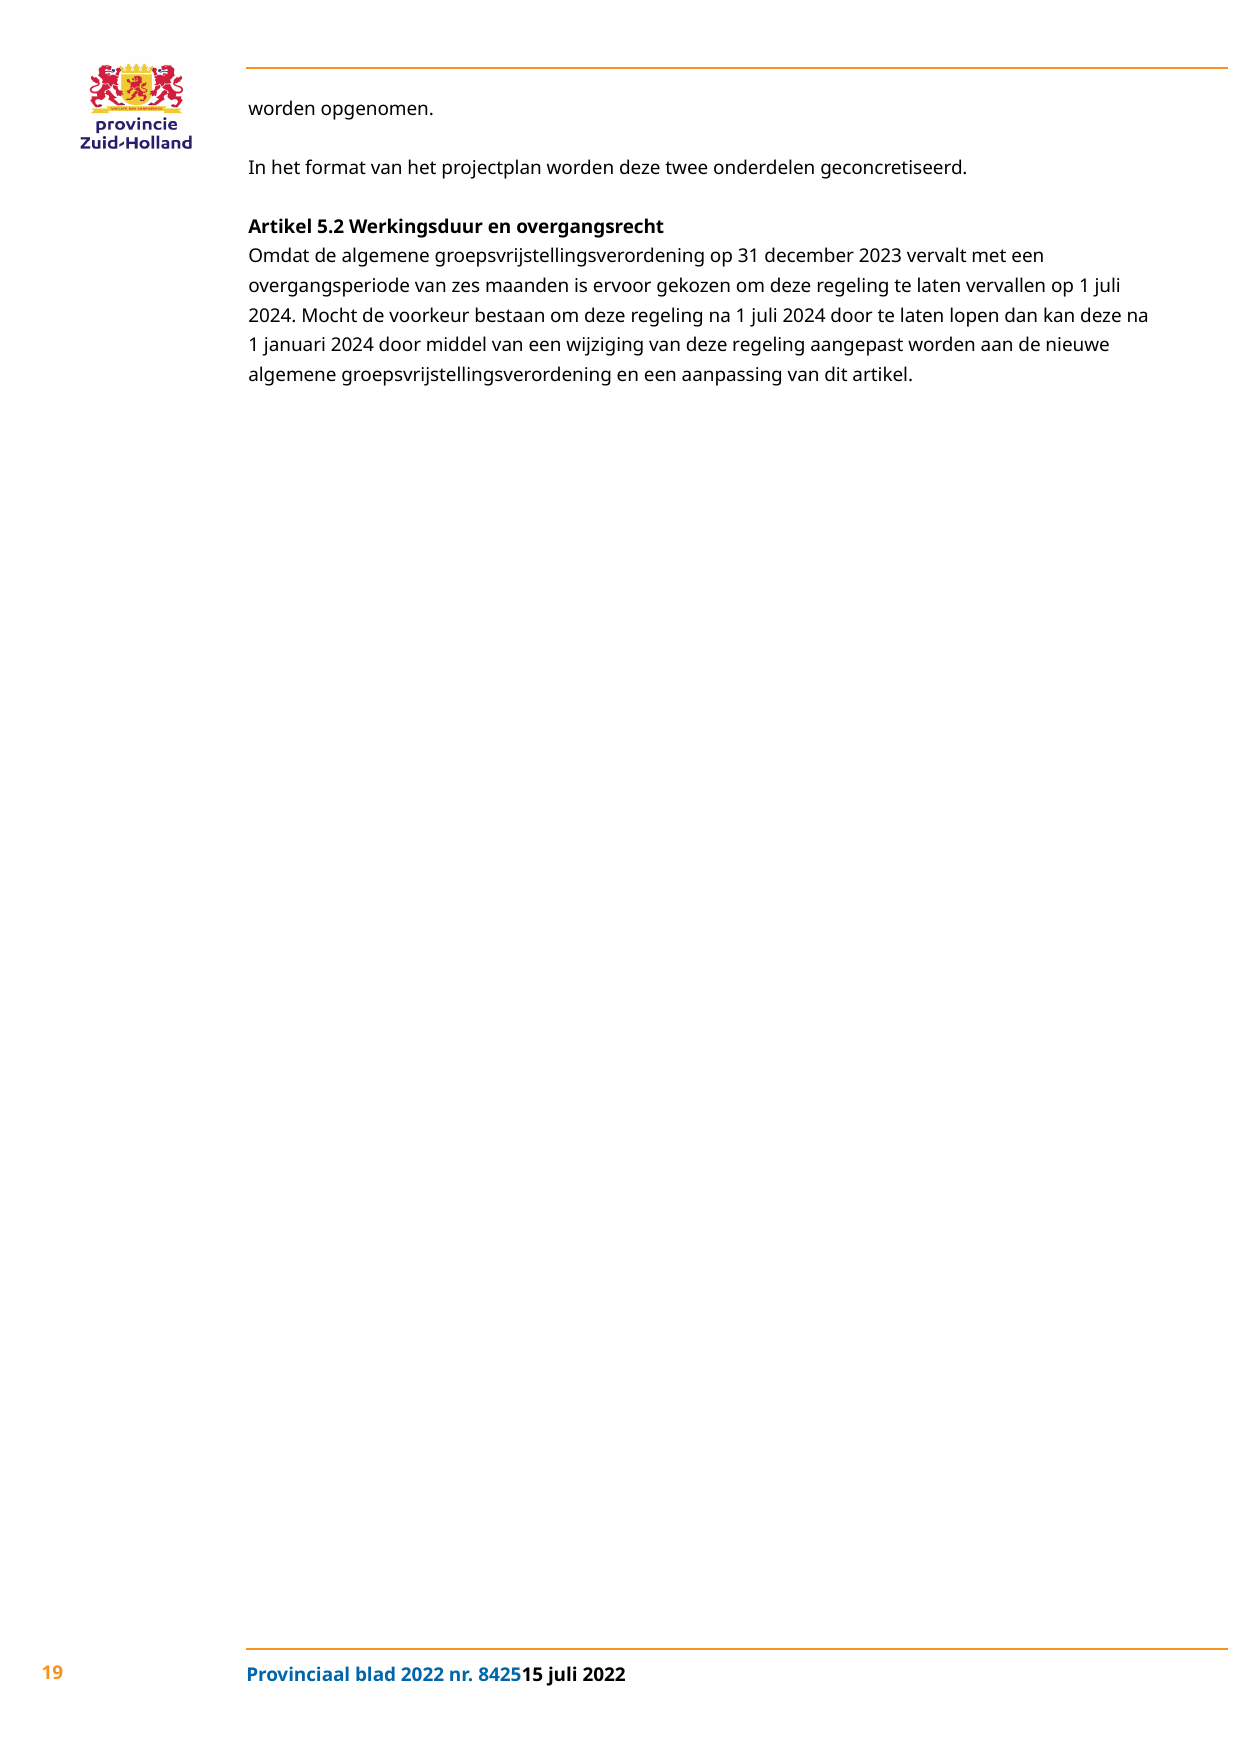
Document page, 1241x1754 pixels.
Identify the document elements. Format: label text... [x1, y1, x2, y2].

text Omdat de algemene groepsvrijstellingsverordening op 31 december 2023 vervalt met een overgangsperiode van zes maanden is ervoor gekozen om deze regeling te laten vervallen op 1 juli 2024. Mocht de voorkeur bestaan om deze regeling na 1 juli 2024 door te laten lopen dan kan deze na 1 januari 2024 door middel van een wijziging van deze regeling aangepast worden aan de nieuwe algemene groepsvrijstellingsverordening en een aanpassing van dit artikel. [248, 243, 1152, 387]
picture [41, 47, 231, 172]
text worden opgenomen. [248, 95, 1152, 121]
text In het format van het projectplan worden deze twee onderdelen geconcretiseerd. [248, 154, 1152, 180]
text Artikel 5.2 Werkingsduur en overgangsrecht [248, 213, 1152, 239]
